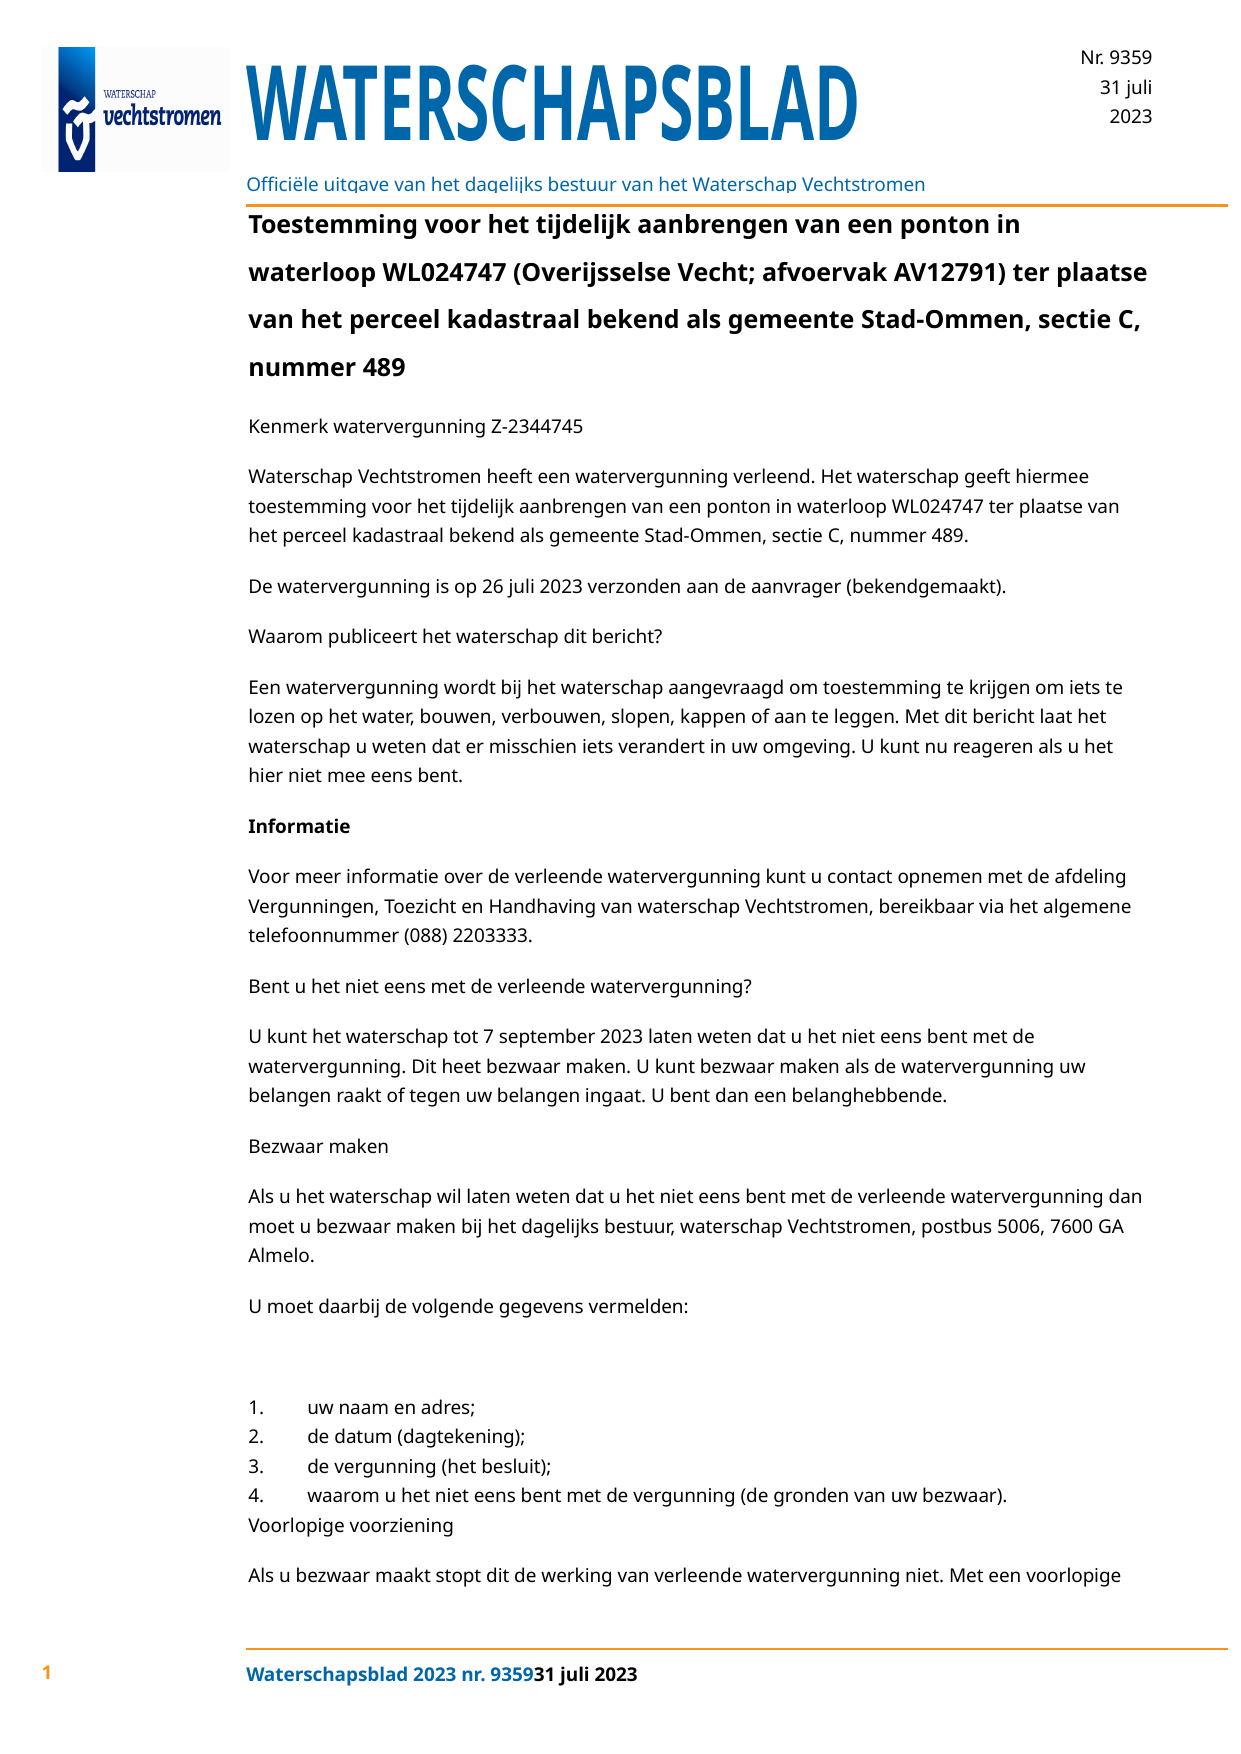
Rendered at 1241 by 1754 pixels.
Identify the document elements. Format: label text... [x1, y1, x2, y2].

text Bent u het niet eens met de verleende watervergunning? [248, 973, 1152, 999]
text Bezwaar maken [248, 1133, 1152, 1159]
text Toestemming voor het tijdelijk aanbrengen van een ponton in waterloop WL024747 (Overijsselse Vecht; afvoervak AV12791) ter plaatse van het perceel kadastraal bekend als gemeente Stad-Ommen, sectie C, nummer 489 [248, 207, 1152, 384]
text Als u het waterschap wil laten weten dat u het niet eens bent met de verleende watervergunning dan moet u bezwaar maken bij het dagelijks bestuur, waterschap Vechtstromen, postbus 5006, 7600 GA Almelo. [248, 1183, 1152, 1268]
list de datum (dagtekening); [248, 1423, 1152, 1449]
text U moet daarbij de volgende gegevens vermelden: [248, 1293, 1152, 1319]
text U kunt het waterschap tot 7 september 2023 laten weten dat u het niet eens bent met de watervergunning. Dit heet bezwaar maken. U kunt bezwaar maken als de watervergunning uw belangen raakt of tegen uw belangen ingaat. U bent dan een belanghebbende. [248, 1023, 1152, 1108]
text Waarom publiceert het waterschap dit bericht? [248, 623, 1152, 649]
text Informatie [248, 813, 1152, 839]
text Voor meer informatie over de verleende watervergunning kunt u contact opnemen met de afdeling Vergunningen, Toezicht en Handhaving van waterschap Vechtstromen, bereikbaar via het algemene telefoonnummer (088) 2203333. [248, 863, 1152, 948]
text Waterschap Vechtstromen heeft een watervergunning verleend. Het waterschap geeft hiermee toestemming voor het tijdelijk aanbrengen van een ponton in waterloop WL024747 ter plaatse van het perceel kadastraal bekend als gemeente Stad-Ommen, sectie C, nummer 489. [248, 463, 1152, 548]
text Kenmerk watervergunning Z-2344745 [248, 413, 1152, 439]
picture [41, 47, 231, 172]
text Een watervergunning wordt bij het waterschap aangevraagd om toestemming te krijgen om iets te lozen op het water, bouwen, verbouwen, slopen, kappen of aan te leggen. Met dit bericht laat het waterschap u weten dat er misschien iets verandert in uw omgeving. U kunt nu reageren als u het hier niet mee eens bent. [248, 674, 1152, 788]
list uw naam en adres; [248, 1394, 1152, 1420]
list waarom u het niet eens bent met de vergunning (de gronden van uw bezwaar). [248, 1483, 1152, 1508]
text Voorlopige voorziening [248, 1512, 1152, 1538]
text De watervergunning is op 26 juli 2023 verzonden aan de aanvrager (bekendgemaakt). [248, 573, 1152, 599]
text Als u bezwaar maakt stopt dit de werking van verleende watervergunning niet. Met een voorlopige [248, 1563, 1152, 1588]
list de vergunning (het besluit); [248, 1453, 1152, 1479]
